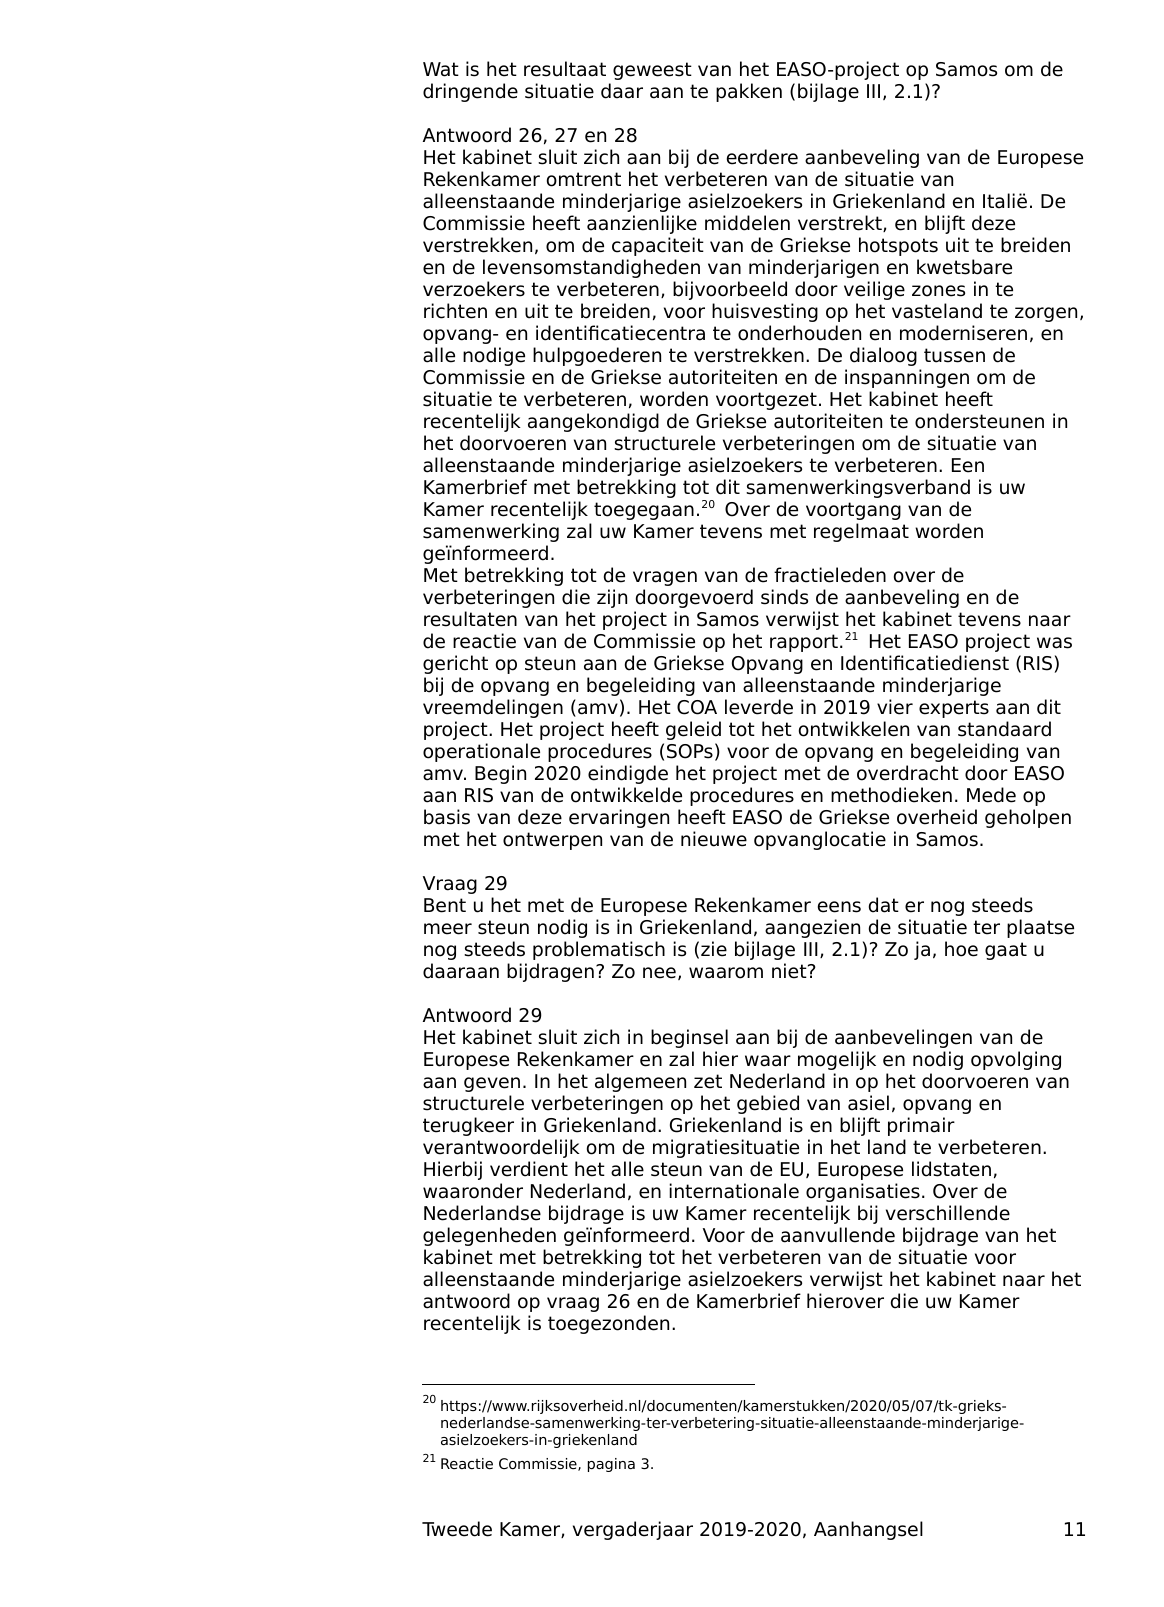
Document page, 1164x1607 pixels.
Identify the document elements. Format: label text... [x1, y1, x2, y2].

text Wat is het resultaat geweest van het EASO-project op Samos om de dringende situatie daar aan te pakken (bijlage III, 2.1)? [422, 59, 1087, 103]
text Met betrekking tot de vragen van de fractieleden over de verbeteringen die zijn doorgevoerd sinds de aanbeveling en de resultaten van het project in Samos verwijst het kabinet tevens naar de reactie van de Commissie op het rapport. Het EASO project was gericht op steun aan de Griekse Opvang en Identificatiedienst (RIS) bij de opvang en begeleiding van alleenstaande minderjarige vreemdelingen (amv). Het COA leverde in 2019 vier experts aan dit project. Het project heeft geleid tot het ontwikkelen van standaard operationale procedures (SOPs) voor de opvang en begeleiding van amv. Begin 2020 eindigde het project met de overdracht door EASO aan RIS van de ontwikkelde procedures en methodieken. Mede op basis van deze ervaringen heeft EASO de Griekse overheid geholpen met het ontwerpen van de nieuwe opvanglocatie in Samos. [422, 565, 1087, 851]
text Vraag 29 [422, 873, 1087, 895]
text Antwoord 29 [422, 1005, 1087, 1027]
text Het kabinet sluit zich aan bij de eerdere aanbeveling van de Europese Rekenkamer omtrent het verbeteren van de situatie van alleenstaande minderjarige asielzoekers in Griekenland en Italië. De Commissie heeft aanzienlijke middelen verstrekt, en blijft deze verstrekken, om de capaciteit van de Griekse hotspots uit te breiden en de levensomstandigheden van minderjarigen en kwetsbare verzoekers te verbeteren, bijvoorbeeld door veilige zones in te richten en uit te breiden, voor huisvesting op het vasteland te zorgen, opvang- en identificatiecentra te onderhouden en moderniseren, en alle nodige hulpgoederen te verstrekken. De dialoog tussen de Commissie en de Griekse autoriteiten en de inspanningen om de situatie te verbeteren, worden voortgezet. Het kabinet heeft recentelijk aangekondigd de Griekse autoriteiten te ondersteunen in het doorvoeren van structurele verbeteringen om de situatie van alleenstaande minderjarige asielzoekers te verbeteren. Een Kamerbrief met betrekking tot dit samenwerkingsverband is uw Kamer recentelijk toegegaan. Over de voortgang van de samenwerking zal uw Kamer tevens met regelmaat worden geïnformeerd. [422, 147, 1087, 565]
text Het kabinet sluit zich in beginsel aan bij de aanbevelingen van de Europese Rekenkamer en zal hier waar mogelijk en nodig opvolging aan geven. In het algemeen zet Nederland in op het doorvoeren van structurele verbeteringen op het gebied van asiel, opvang en terugkeer in Griekenland. Griekenland is en blijft primair verantwoordelijk om de migratiesituatie in het land te verbeteren. Hierbij verdient het alle steun van de EU, Europese lidstaten, waaronder Nederland, en internationale organisaties. Over de Nederlandse bijdrage is uw Kamer recentelijk bij verschillende gelegenheden geïnformeerd. Voor de aanvullende bijdrage van het kabinet met betrekking tot het verbeteren van de situatie voor alleenstaande minderjarige asielzoekers verwijst het kabinet naar het antwoord op vraag 26 en de Kamerbrief hierover die uw Kamer recentelijk is toegezonden. [422, 1027, 1087, 1334]
text https://www.rijksoverheid.nl/documenten/kamerstukken/2020/05/07/tk-grieks-nederlandse-samenwerking-ter-verbetering-situatie-alleenstaande-minderjarige-asielzoekers-in-griekenland [422, 1393, 1087, 1449]
text Bent u het met de Europese Rekenkamer eens dat er nog steeds meer steun nodig is in Griekenland, aangezien de situatie ter plaatse nog steeds problematisch is (zie bijlage III, 2.1)? Zo ja, hoe gaat u daaraan bijdragen? Zo nee, waarom niet? [422, 895, 1087, 983]
text Reactie Commissie, pagina 3. [422, 1452, 1087, 1474]
text Antwoord 26, 27 en 28 [422, 125, 1087, 147]
